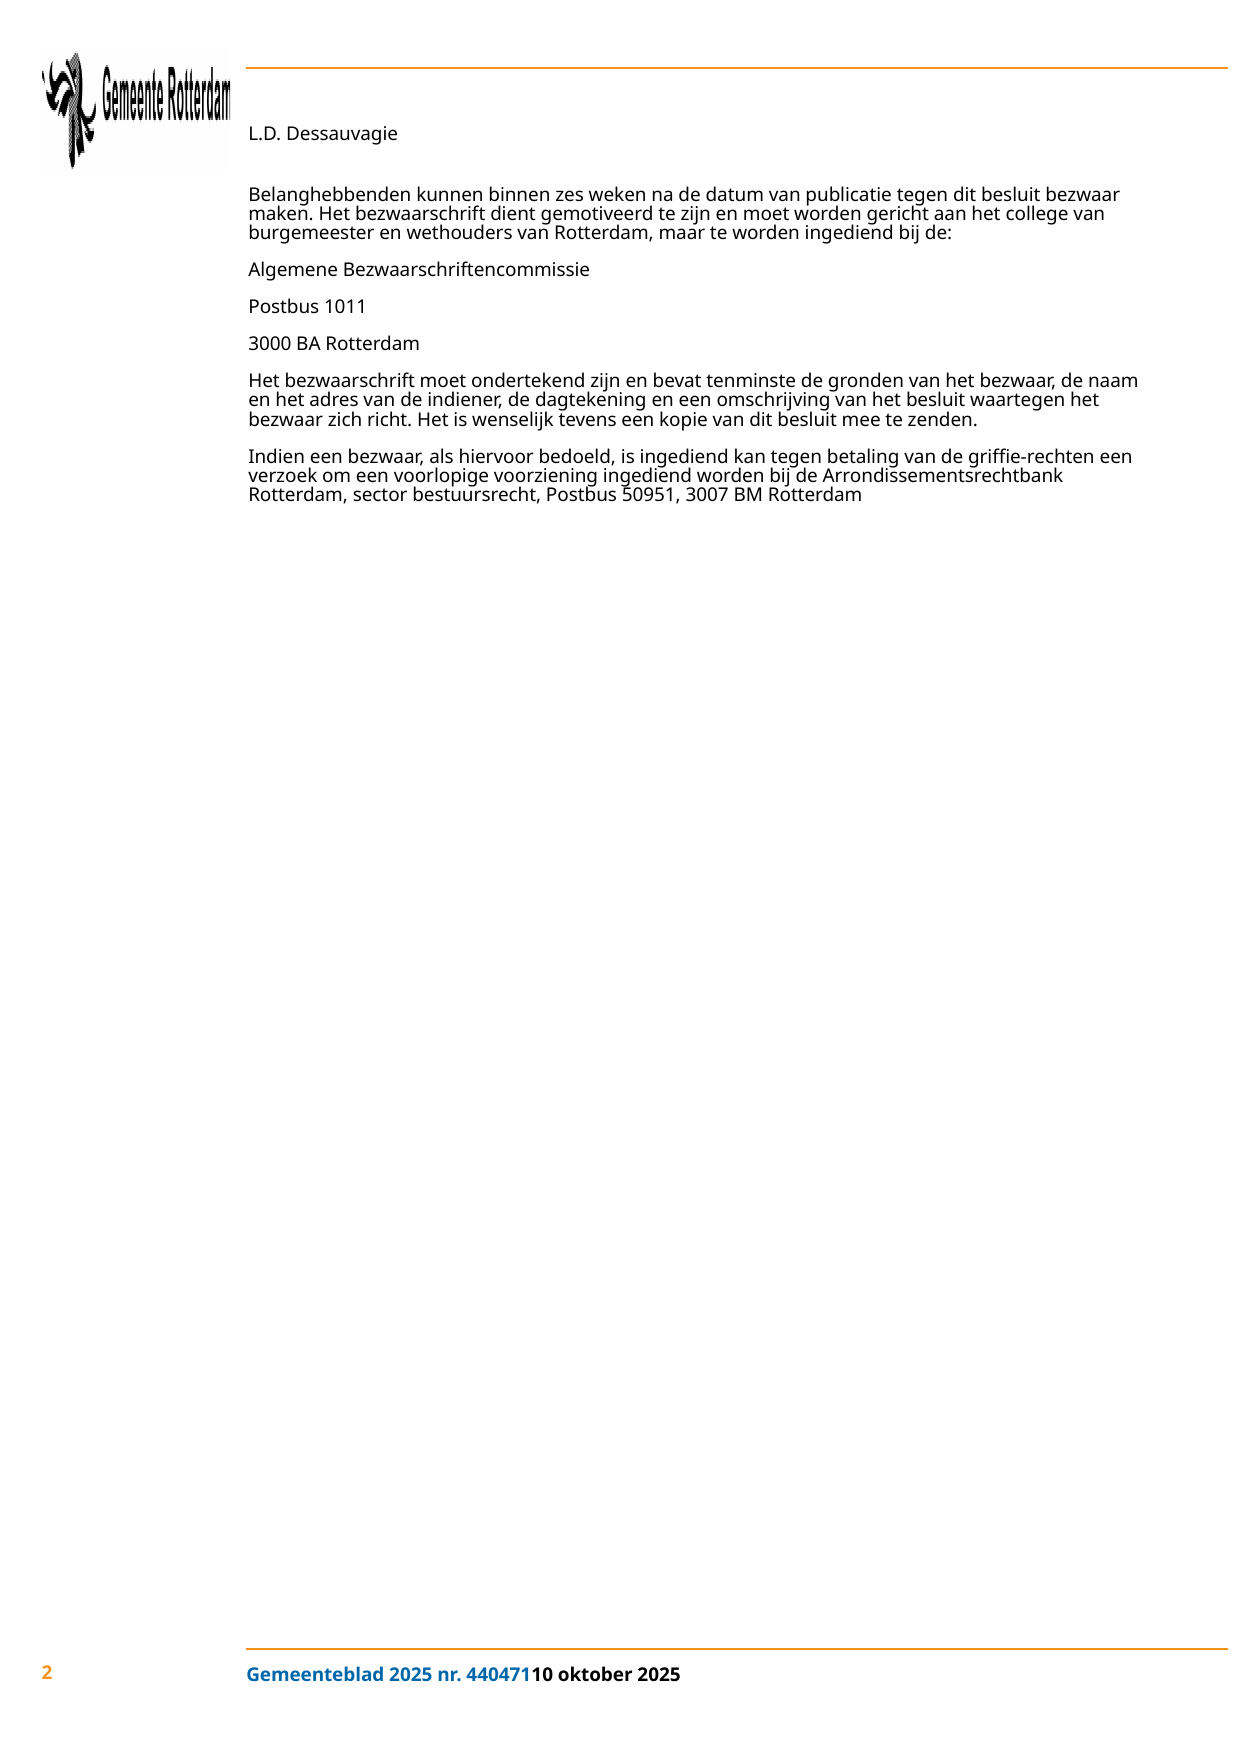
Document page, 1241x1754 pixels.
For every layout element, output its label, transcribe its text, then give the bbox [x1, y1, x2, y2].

text Het bezwaarschrift moet ondertekend zijn en bevat tenminste de gronden van het bezwaar, de naam en het adres van de indiener, de dagtekening en een omschrijving van het besluit waartegen het bezwaar zich richt. Het is wenselijk tevens een kopie van dit besluit mee te zenden. [248, 372, 1152, 430]
text Belanghebbenden kunnen binnen zes weken na de datum van publicatie tegen dit besluit bezwaar maken. Het bezwaarschrift dient gemotiveerd te zijn en moet worden gericht aan het college van burgemeester en wethouders van Rotterdam, maar te worden ingediend bij de: [248, 186, 1152, 243]
text Algemene Bezwaarschriftencommissie [248, 261, 1152, 280]
text Postbus 1011 [248, 298, 1152, 317]
text Indien een bezwaar, als hiervoor bedoeld, is ingediend kan tegen betaling van de griffie-rechten een verzoek om een voorlopige voorziening ingediend worden bij de Arrondissementsrechtbank Rotterdam, sector bestuursrecht, Postbus 50951, 3007 BM Rotterdam [248, 448, 1152, 505]
picture [41, 47, 231, 172]
text 3000 BA Rotterdam [248, 335, 1152, 354]
text L.D. Dessauvagie [248, 121, 1152, 146]
